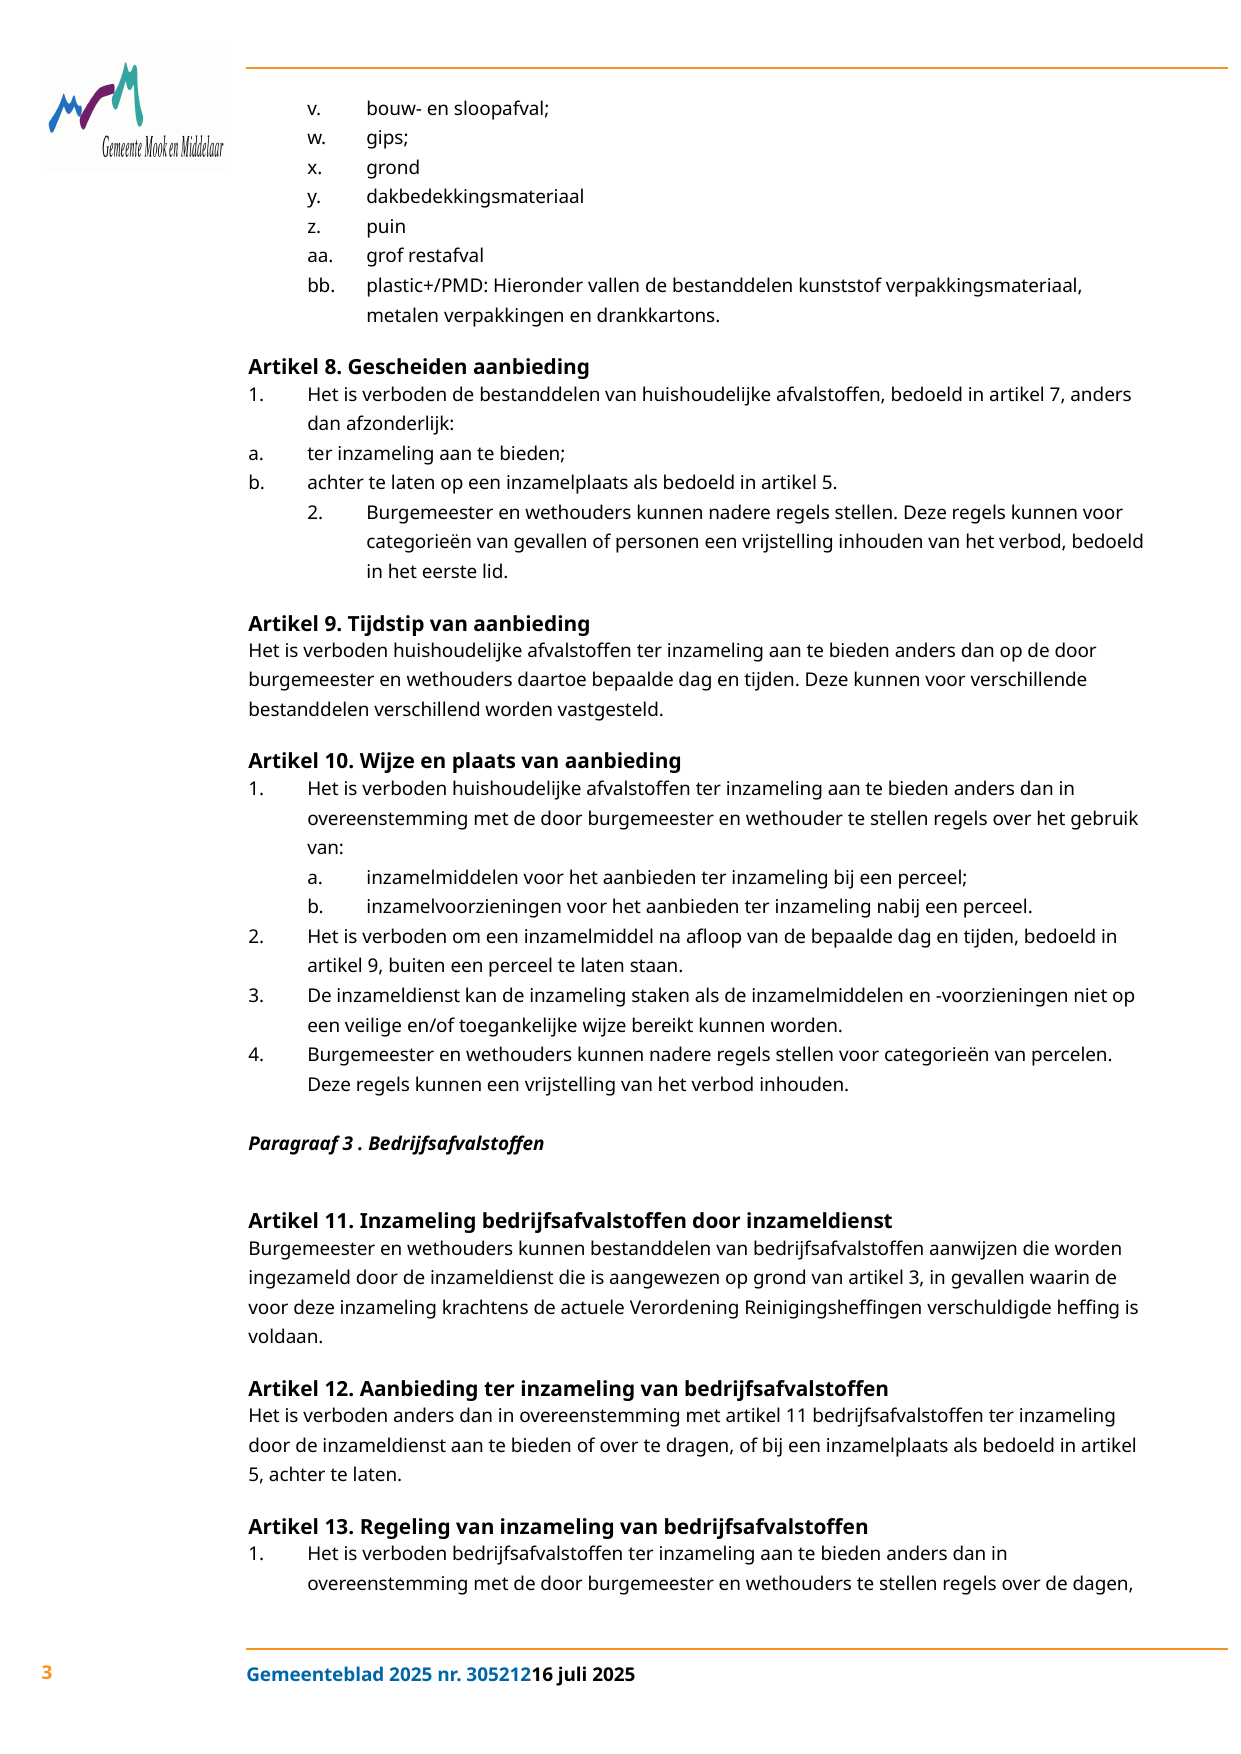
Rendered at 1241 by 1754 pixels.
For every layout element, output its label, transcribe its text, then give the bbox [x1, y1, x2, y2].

text Paragraaf 3 . Bedrijfsafvalstoffen [248, 1130, 1152, 1156]
list Het is verboden de bestanddelen van huishoudelijke afvalstoffen, bedoeld in artikel 7, anders dan afzonderlijk: [248, 381, 1152, 436]
list grond [307, 154, 1152, 180]
text Artikel 13. Regeling van inzameling van bedrijfsafvalstoffen [248, 1512, 1152, 1540]
list plastic+/PMD: Hieronder vallen de bestanddelen kunststof verpakkingsmateriaal, metalen verpakkingen en drankkartons. [307, 272, 1152, 328]
list Burgemeester en wethouders kunnen nadere regels stellen. Deze regels kunnen voor categorieën van gevallen of personen een vrijstelling inhouden van het verbod, bedoeld in het eerste lid. [307, 499, 1152, 584]
list inzamelmiddelen voor het aanbieden ter inzameling bij een perceel; [307, 864, 1152, 889]
list achter te laten op een inzamelplaats als bedoeld in artikel 5. [248, 469, 1152, 495]
text Artikel 12. Aanbieding ter inzameling van bedrijfsafvalstoffen [248, 1374, 1152, 1402]
text Artikel 8. Gescheiden aanbieding [248, 352, 1152, 381]
picture [41, 47, 231, 172]
list Burgemeester en wethouders kunnen nadere regels stellen voor categorieën van percelen. Deze regels kunnen een vrijstelling van het verbod inhouden. [248, 1041, 1152, 1097]
list grof restafval [307, 243, 1152, 268]
list De inzameldienst kan de inzameling staken als de inzamelmiddelen en -voorzieningen niet op een veilige en/of toegankelijke wijze bereikt kunnen worden. [248, 982, 1152, 1037]
text Artikel 9. Tijdstip van aanbieding [248, 609, 1152, 637]
text Het is verboden huishoudelijke afvalstoffen ter inzameling aan te bieden anders dan op de door burgemeester en wethouders daartoe bepaalde dag en tijden. Deze kunnen voor verschillende bestanddelen verschillend worden vastgesteld. [248, 637, 1152, 722]
list inzamelvoorzieningen voor het aanbieden ter inzameling nabij een perceel. [307, 893, 1152, 919]
list puin [307, 213, 1152, 239]
list Het is verboden om een inzamelmiddel na afloop van de bepaalde dag en tijden, bedoeld in artikel 9, buiten een perceel te laten staan. [248, 923, 1152, 978]
text Het is verboden anders dan in overeenstemming met artikel 11 bedrijfsafvalstoffen ter inzameling door de inzameldienst aan te bieden of over te dragen, of bij een inzamelplaats als bedoeld in artikel 5, achter te laten. [248, 1402, 1152, 1487]
text Artikel 10. Wijze en plaats van aanbieding [248, 747, 1152, 775]
text Burgemeester en wethouders kunnen bestanddelen van bedrijfsafvalstoffen aanwijzen die worden ingezameld door de inzameldienst die is aangewezen op grond van artikel 3, in gevallen waarin de voor deze inzameling krachtens de actuele Verordening Reinigingsheffingen verschuldigde heffing is voldaan. [248, 1235, 1152, 1349]
list dakbedekkingsmateriaal [307, 183, 1152, 209]
list gips; [307, 124, 1152, 150]
list Het is verboden huishoudelijke afvalstoffen ter inzameling aan te bieden anders dan in overeenstemming met de door burgemeester en wethouder te stellen regels over het gebruik van: [248, 775, 1152, 860]
list bouw- en sloopafval; [307, 95, 1152, 121]
list Het is verboden bedrijfsafvalstoffen ter inzameling aan te bieden anders dan in overeenstemming met de door burgemeester en wethouders te stellen regels over de dagen, [248, 1540, 1152, 1596]
text Artikel 11. Inzameling bedrijfsafvalstoffen door inzameldienst [248, 1206, 1152, 1235]
list ter inzameling aan te bieden; [248, 440, 1152, 466]
